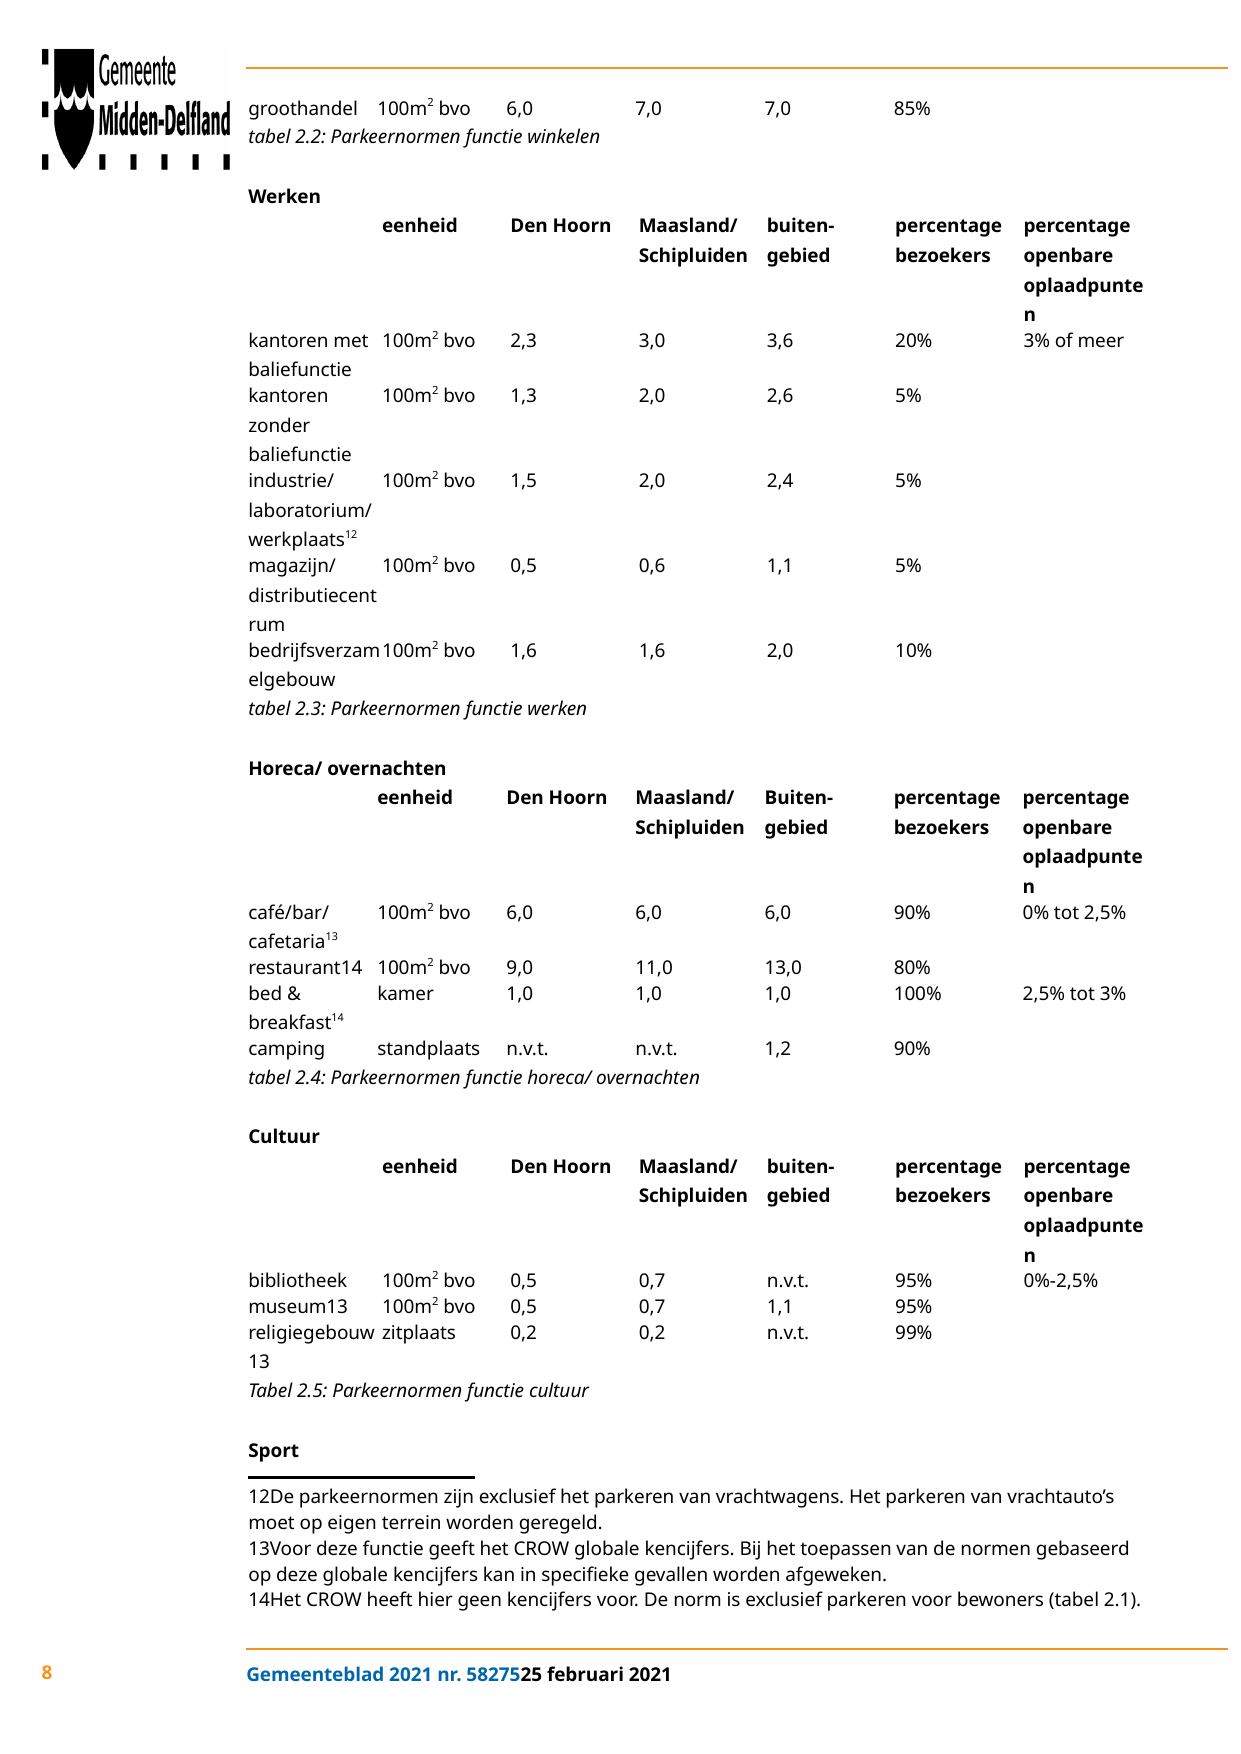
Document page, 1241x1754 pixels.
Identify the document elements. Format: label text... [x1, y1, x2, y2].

table_cell 0% tot 2,5% [1023, 899, 1152, 954]
table_header Buiten-gebied [764, 785, 893, 899]
table_header percentage bezoekers [895, 213, 1023, 327]
table_cell groothandel [248, 95, 377, 121]
table_cell 1,6 [510, 637, 638, 692]
table_header percentage bezoekers [895, 1153, 1023, 1268]
table_cell 5% [895, 383, 1023, 467]
table_cell 90% [894, 1035, 1022, 1061]
table_header eenheid [377, 785, 506, 899]
table_cell 5% [895, 467, 1023, 552]
table_cell 0,2 [639, 1319, 767, 1374]
text Werken [248, 183, 1152, 209]
table_cell 2,3 [510, 327, 638, 382]
table_cell [1023, 383, 1152, 467]
table_cell 100m2 bvo [382, 383, 510, 467]
table_cell [1023, 1035, 1152, 1061]
table_cell bibliotheek [248, 1268, 382, 1293]
table_cell 85% [894, 95, 1022, 121]
table_cell camping [248, 1035, 377, 1061]
table_header percentage bezoekers [894, 785, 1022, 899]
table_cell 1,0 [506, 980, 635, 1035]
table_cell [1023, 637, 1152, 692]
table_cell 6,0 [635, 899, 764, 954]
table_cell 2,4 [767, 467, 895, 552]
table_header eenheid [382, 213, 510, 327]
table_cell 2,5% tot 3% [1023, 980, 1152, 1035]
table_cell café/bar/cafetaria [248, 899, 377, 954]
table_cell industrie/laboratorium/ werkplaats [248, 467, 382, 552]
table_cell 6,0 [506, 95, 635, 121]
table_cell [1023, 95, 1152, 121]
table_cell 1,5 [510, 467, 638, 552]
table_header Maasland/ Schipluiden [639, 213, 767, 327]
table_cell 0,5 [510, 1293, 638, 1319]
table_cell magazijn/distributiecentrum [248, 552, 382, 637]
table_cell 5% [895, 552, 1023, 637]
table_cell 100m2 bvo [382, 1268, 510, 1293]
table_header Maasland/ Schipluiden [639, 1153, 767, 1268]
table_cell 1,0 [635, 980, 764, 1035]
picture [41, 47, 231, 172]
text tabel 2.2: Parkeernormen functie winkelen [248, 124, 1152, 149]
table_cell restaurant14 [248, 954, 377, 980]
table_header Maasland/ Schipluiden [635, 785, 764, 899]
table_cell 3,0 [639, 327, 767, 382]
text tabel 2.3: Parkeernormen functie werken [248, 696, 1152, 721]
table_cell religiegebouw13 [248, 1319, 382, 1374]
table_header [248, 213, 382, 327]
table_cell n.v.t. [506, 1035, 635, 1061]
table_cell 0,7 [639, 1268, 767, 1293]
table_cell 7,0 [764, 95, 893, 121]
table_cell kamer [377, 980, 506, 1035]
table_cell 0,5 [510, 552, 638, 637]
text Sport [248, 1437, 1152, 1462]
table_cell 1,3 [510, 383, 638, 467]
table_cell 6,0 [506, 899, 635, 954]
table_cell bed & breakfast [248, 980, 377, 1035]
table_cell n.v.t. [635, 1035, 764, 1061]
table_cell [1023, 467, 1152, 552]
table_header Den Hoorn [510, 1153, 638, 1268]
table_header Den Hoorn [510, 213, 638, 327]
table_cell 100m2 bvo [382, 552, 510, 637]
table_cell 3,6 [767, 327, 895, 382]
table_cell 1,6 [639, 637, 767, 692]
table_cell 7,0 [635, 95, 764, 121]
table_header [248, 1153, 382, 1268]
table_cell kantoren met baliefunctie [248, 327, 382, 382]
table_cell museum13 [248, 1293, 382, 1319]
table_cell 100m2 bvo [377, 899, 506, 954]
table_header percentage openbare oplaadpunten [1023, 1153, 1152, 1268]
table_header percentage openbare oplaadpunten [1023, 785, 1152, 899]
text Cultuur [248, 1123, 1152, 1149]
table_header eenheid [382, 1153, 510, 1268]
table_cell 1,2 [764, 1035, 893, 1061]
table_cell 2,0 [767, 637, 895, 692]
table_cell 2,0 [639, 467, 767, 552]
table_cell 9,0 [506, 954, 635, 980]
table_cell 0%-2,5% [1023, 1268, 1152, 1293]
table_header buiten-gebied [767, 213, 895, 327]
table_cell 3% of meer [1023, 327, 1152, 382]
table_cell 100% [894, 980, 1022, 1035]
table_cell 90% [894, 899, 1022, 954]
table_cell 11,0 [635, 954, 764, 980]
table_cell 100m2 bvo [382, 1293, 510, 1319]
table_cell [1023, 1293, 1152, 1319]
table_cell [1023, 954, 1152, 980]
table_cell 10% [895, 637, 1023, 692]
table_cell 100m2 bvo [382, 637, 510, 692]
text Horeca/ overnachten [248, 755, 1152, 781]
table_cell [1023, 1319, 1152, 1374]
table_cell 0,5 [510, 1268, 638, 1293]
table_cell 1,1 [767, 552, 895, 637]
table_cell 6,0 [764, 899, 893, 954]
table_cell 13,0 [764, 954, 893, 980]
table_cell standplaats [377, 1035, 506, 1061]
table_cell n.v.t. [767, 1319, 895, 1374]
table_header percentage openbare oplaadpunten [1023, 213, 1152, 327]
table_cell 80% [894, 954, 1022, 980]
table_cell 0,6 [639, 552, 767, 637]
table_cell 0,7 [639, 1293, 767, 1319]
table_header buiten-gebied [767, 1153, 895, 1268]
table_cell 100m2 bvo [382, 467, 510, 552]
table_cell 1,1 [767, 1293, 895, 1319]
table_cell 20% [895, 327, 1023, 382]
text tabel 2.4: Parkeernormen functie horeca/ overnachten [248, 1064, 1152, 1090]
table_header [248, 785, 377, 899]
table_cell 100m2 bvo [377, 95, 506, 121]
table_cell kantoren zonder baliefunctie [248, 383, 382, 467]
table_cell 95% [895, 1268, 1023, 1293]
table_cell n.v.t. [767, 1268, 895, 1293]
table_cell 99% [895, 1319, 1023, 1374]
table_cell 100m2 bvo [377, 954, 506, 980]
table_cell zitplaats [382, 1319, 510, 1374]
table_cell 95% [895, 1293, 1023, 1319]
table_cell 2,6 [767, 383, 895, 467]
text Tabel 2.5: Parkeernormen functie cultuur [248, 1378, 1152, 1403]
table_cell bedrijfsverzamelgebouw [248, 637, 382, 692]
table_cell 0,2 [510, 1319, 638, 1374]
table_cell 100m2 bvo [382, 327, 510, 382]
table_cell [1023, 552, 1152, 637]
table_header Den Hoorn [506, 785, 635, 899]
table_cell 1,0 [764, 980, 893, 1035]
table_cell 2,0 [639, 383, 767, 467]
